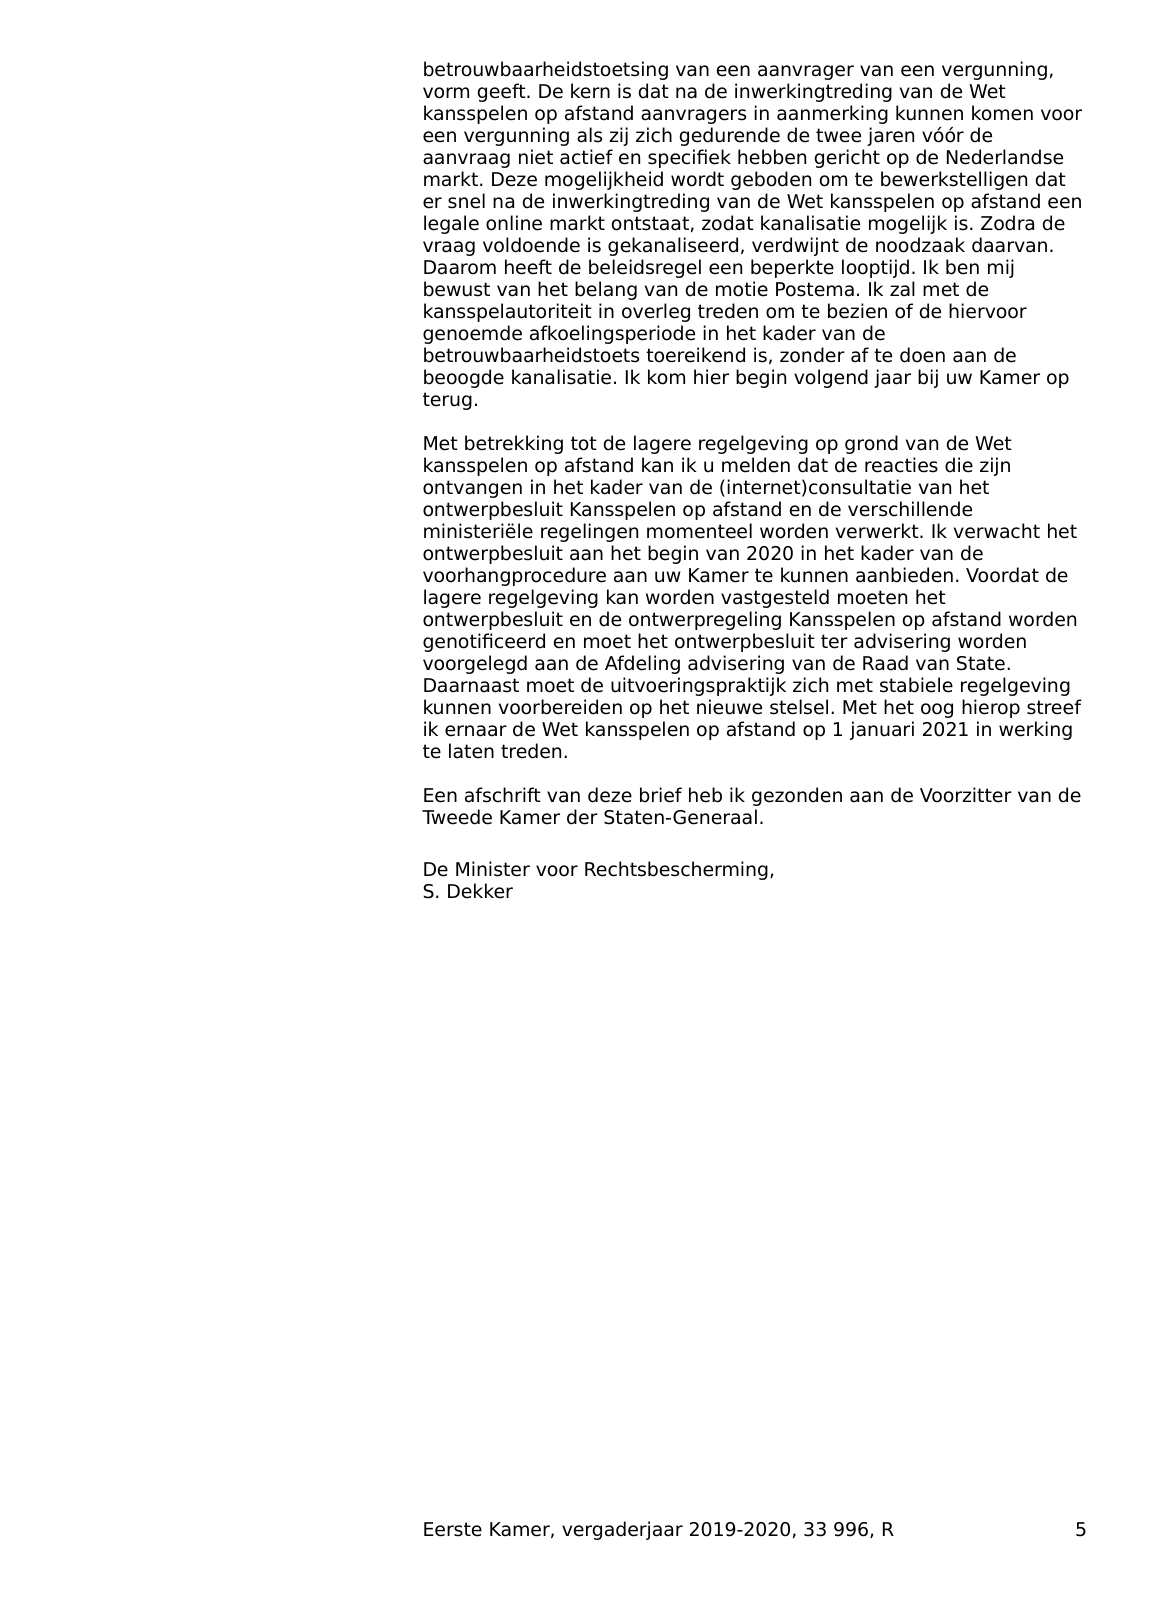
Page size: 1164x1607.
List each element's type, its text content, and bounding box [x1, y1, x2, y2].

text De Minister voor Rechtsbescherming, S. Dekker [422, 859, 1087, 903]
text Met betrekking tot de lagere regelgeving op grond van de Wet kansspelen op afstand kan ik u melden dat de reacties die zijn ontvangen in het kader van de (internet)consultatie van het ontwerpbesluit Kansspelen op afstand en de verschillende ministeriële regelingen momenteel worden verwerkt. Ik verwacht het ontwerpbesluit aan het begin van 2020 in het kader van de voorhangprocedure aan uw Kamer te kunnen aanbieden. Voordat de lagere regelgeving kan worden vastgesteld moeten het ontwerpbesluit en de ontwerpregeling Kansspelen op afstand worden genotificeerd en moet het ontwerpbesluit ter advisering worden voorgelegd aan de Afdeling advisering van de Raad van State. Daarnaast moet de uitvoeringspraktijk zich met stabiele regelgeving kunnen voorbereiden op het nieuwe stelsel. Met het oog hierop streef ik ernaar de Wet kansspelen op afstand op 1 januari 2021 in werking te laten treden. [422, 433, 1087, 763]
text betrouwbaarheidstoetsing van een aanvrager van een vergunning, vorm geeft. De kern is dat na de inwerkingtreding van de Wet kansspelen op afstand aanvragers in aanmerking kunnen komen voor een vergunning als zij zich gedurende de twee jaren vóór de aanvraag niet actief en specifiek hebben gericht op de Nederlandse markt. Deze mogelijkheid wordt geboden om te bewerkstelligen dat er snel na de inwerkingtreding van de Wet kansspelen op afstand een legale online markt ontstaat, zodat kanalisatie mogelijk is. Zodra de vraag voldoende is gekanaliseerd, verdwijnt de noodzaak daarvan. Daarom heeft de beleidsregel een beperkte looptijd. Ik ben mij bewust van het belang van de motie Postema. Ik zal met de kansspelautoriteit in overleg treden om te bezien of de hiervoor genoemde afkoelingsperiode in het kader van de betrouwbaarheidstoets toereikend is, zonder af te doen aan de beoogde kanalisatie. Ik kom hier begin volgend jaar bij uw Kamer op terug. [422, 59, 1087, 411]
text Een afschrift van deze brief heb ik gezonden aan de Voorzitter van de Tweede Kamer der Staten-Generaal. [422, 785, 1087, 829]
